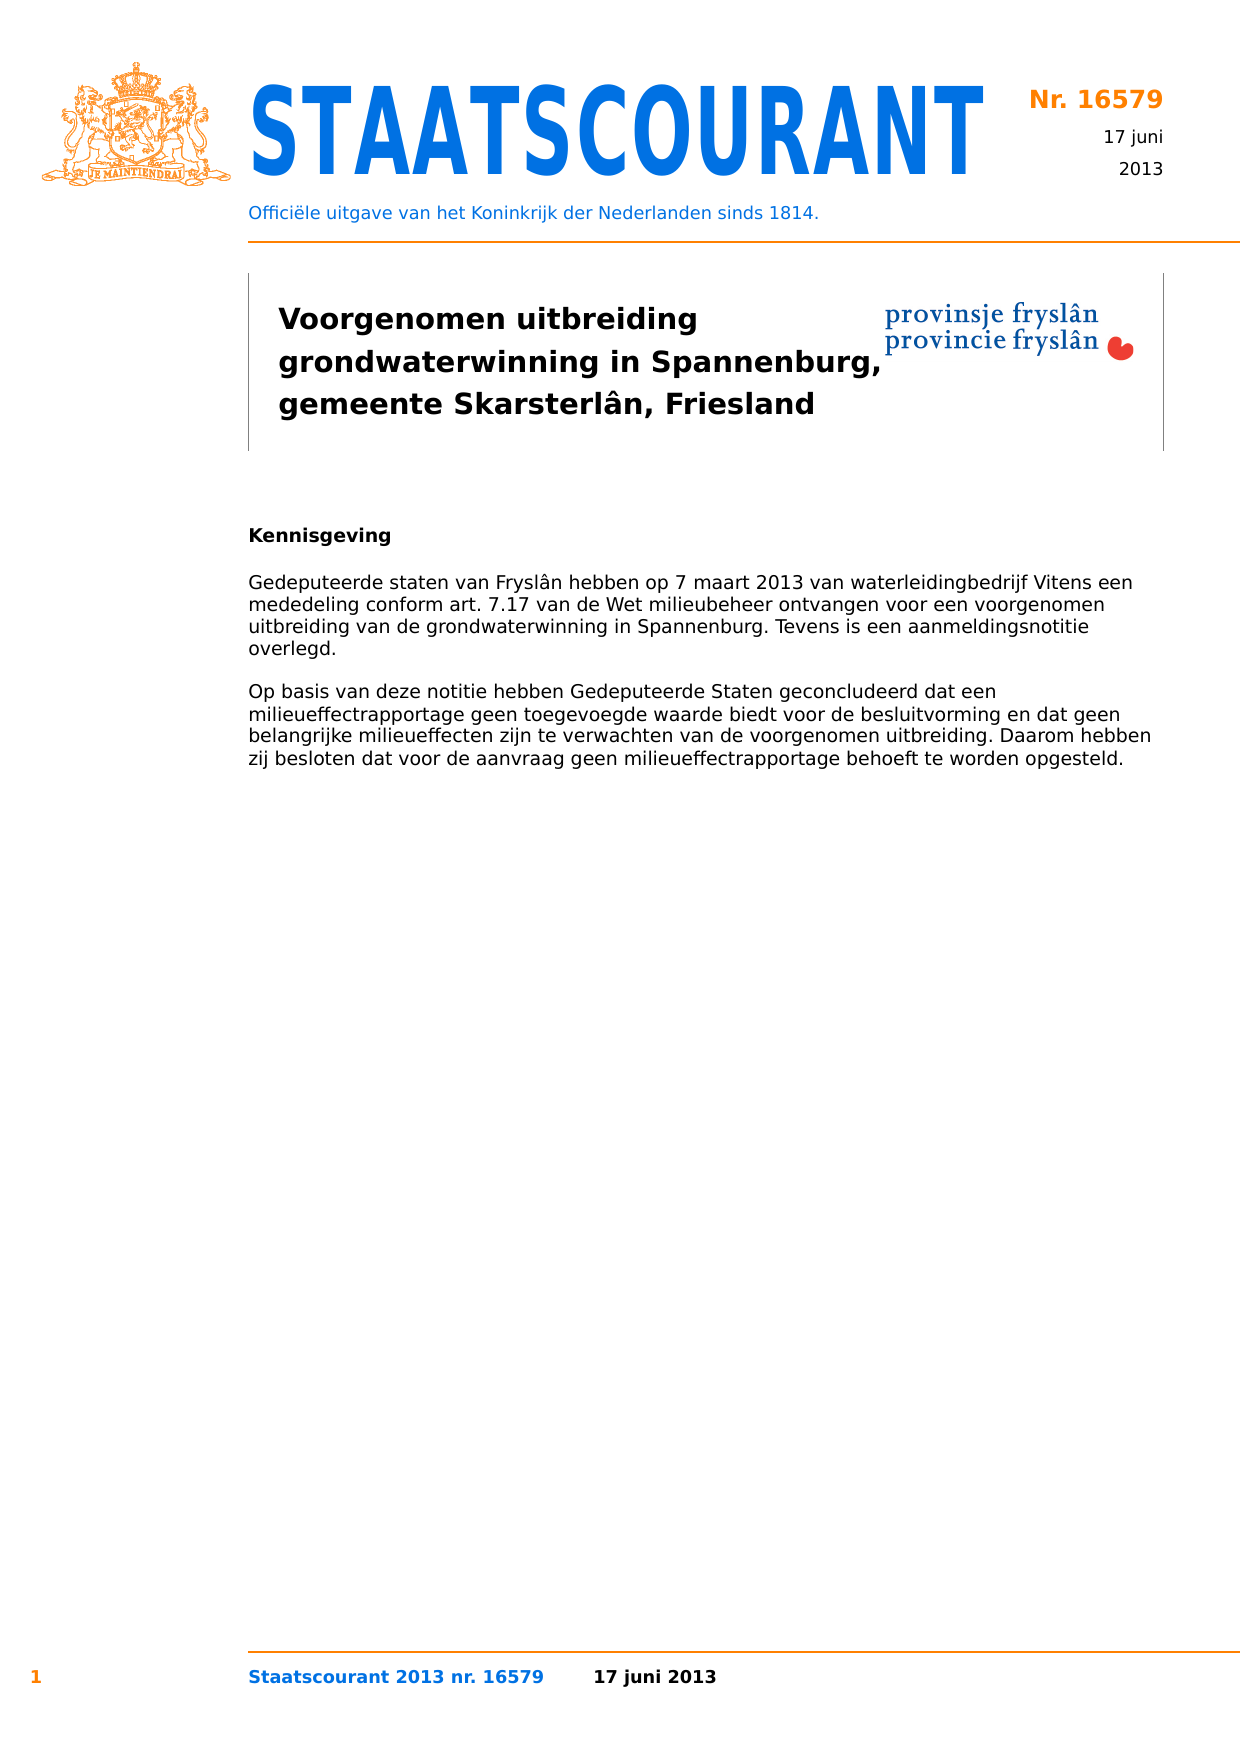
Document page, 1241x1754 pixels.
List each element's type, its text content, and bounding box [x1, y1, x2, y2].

table_header [25, 62, 248, 241]
picture [41, 62, 231, 186]
table_cell Officiële uitgave van het Koninkrijk der Nederlanden sinds 1814. [248, 203, 1240, 241]
table_cell 17 juni [998, 121, 1240, 153]
text Gedeputeerde staten van Fryslân hebben op 7 maart 2013 van waterleidingbedrijf Vitens een mededeling conform art. 7.17 van de Wet milieubeheer ontvangen voor een voorgenomen uitbreiding van de grondwaterwinning in Spannenburg. Tevens is een aanmeldingsnotitie overlegd. [248, 572, 1163, 659]
picture [885, 302, 1134, 362]
text Op basis van deze notitie hebben Gedeputeerde Staten geconcludeerd dat een milieueffectrapportage geen toegevoegde waarde biedt voor de besluitvorming en dat geen belangrijke milieueffecten zijn te verwachten van de voorgenomen uitbreiding. Daarom hebben zij besloten dat voor de aanvraag geen milieueffectrapportage behoeft te worden opgesteld. [248, 681, 1163, 769]
table_header STAATSCOURANT [248, 62, 998, 203]
table_cell 2013 [998, 153, 1240, 203]
table_header Nr. 16579 [998, 62, 1240, 121]
subtitle Voorgenomen uitbreiding grondwaterwinning in Spannenburg, gemeente Skarsterlân, Friesland [249, 273, 1163, 451]
subtitle Kennisgeving [248, 525, 1163, 547]
